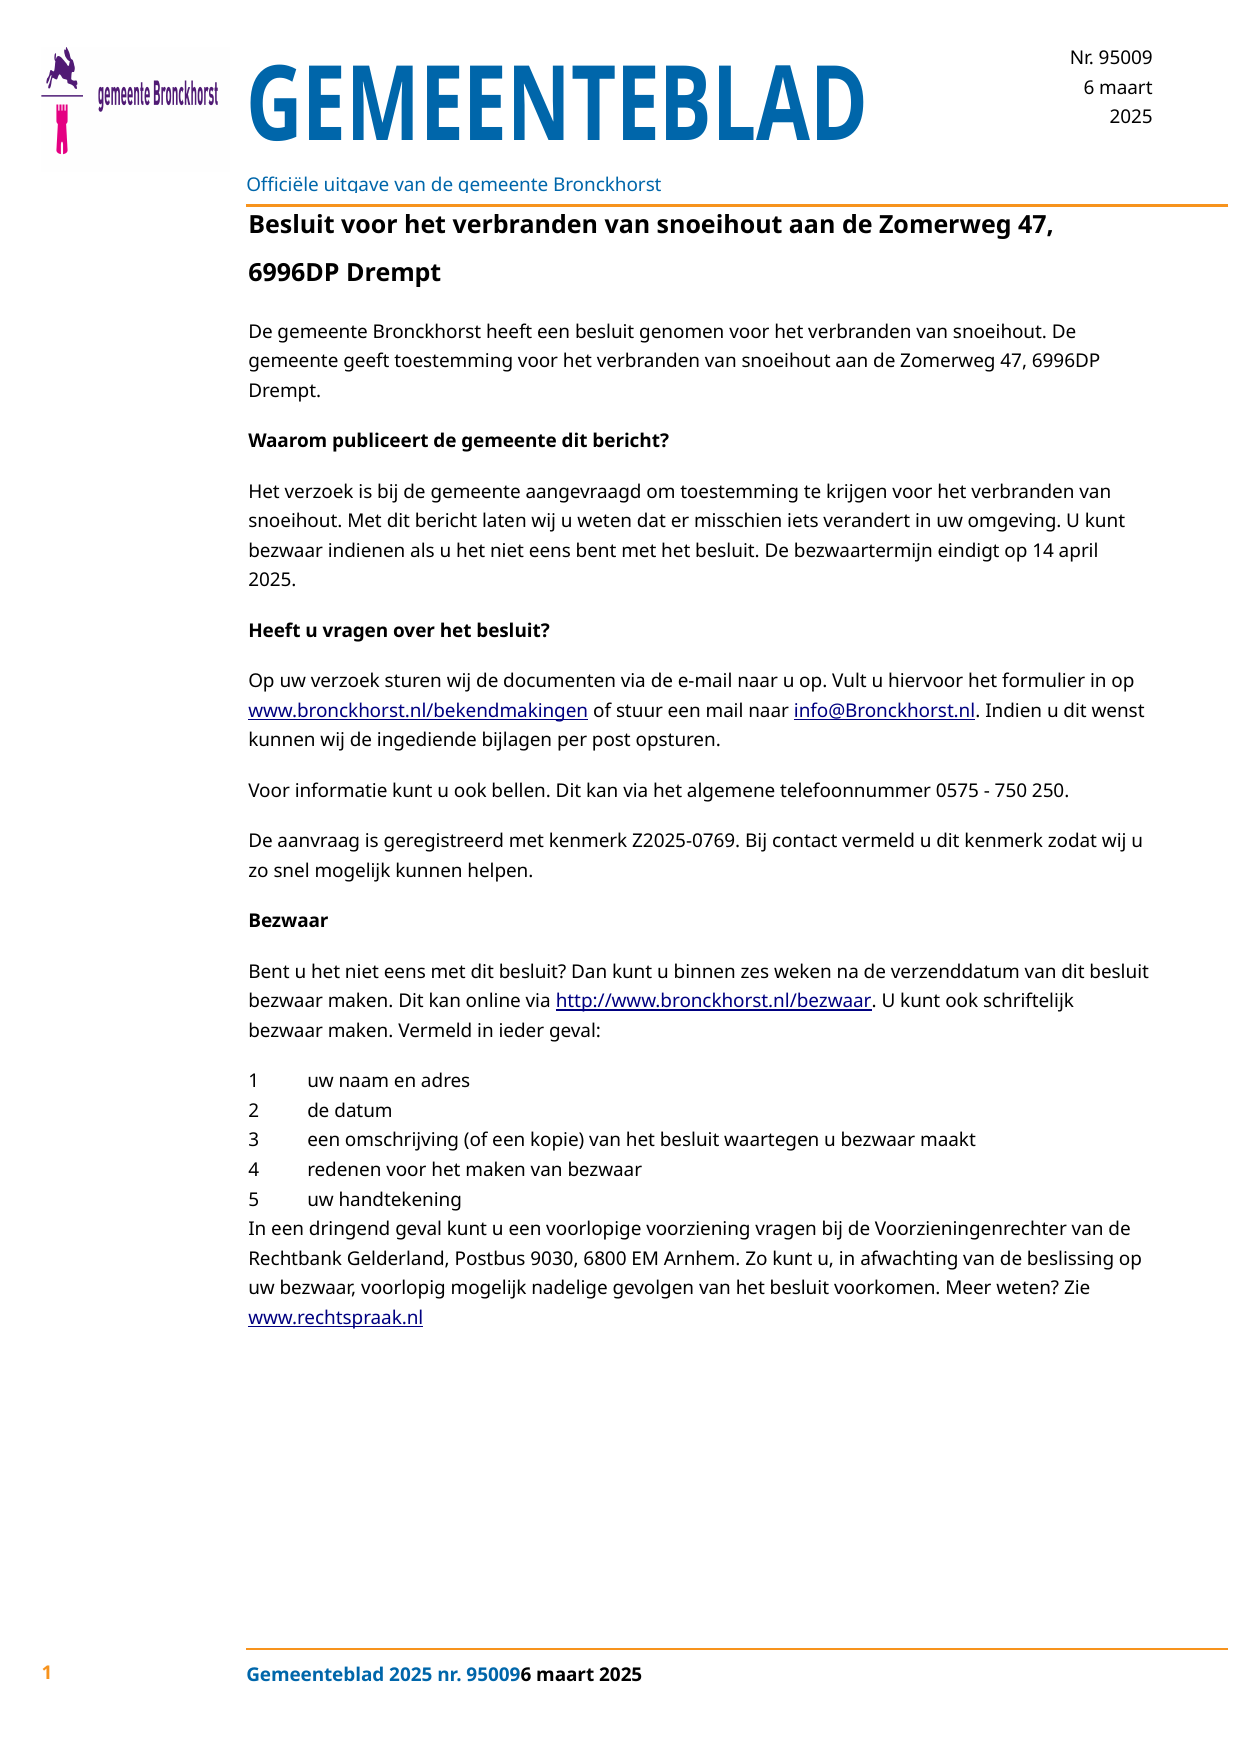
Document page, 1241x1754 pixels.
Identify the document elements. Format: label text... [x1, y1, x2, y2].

list de datum [248, 1097, 1152, 1123]
list een omschrijving (of een kopie) van het besluit waartegen u bezwaar maakt [248, 1127, 1152, 1152]
list redenen voor het maken van bezwaar [248, 1156, 1152, 1182]
text Voor informatie kunt u ook bellen. Dit kan via het algemene telefoonnummer 0575 - 750 250. [248, 777, 1152, 803]
text De aanvraag is geregistreerd met kenmerk Z2025-0769. Bij contact vermeld u dit kenmerk zodat wij u zo snel mogelijk kunnen helpen. [248, 827, 1152, 883]
text Bent u het niet eens met dit besluit? Dan kunt u binnen zes weken na de verzenddatum van dit besluit bezwaar maken. Dit kan online via http://www.bronckhorst.nl/bezwaar. U kunt ook schriftelijk bezwaar maken. Vermeld in ieder geval: [248, 958, 1152, 1043]
text In een dringend geval kunt u een voorlopige voorziening vragen bij de Voorzieningenrechter van de Rechtbank Gelderland, Postbus 9030, 6800 EM Arnhem. Zo kunt u, in afwachting van de beslissing op uw bezwaar, voorlopig mogelijk nadelige gevolgen van het besluit voorkomen. Meer weten? Zie www.rechtspraak.nl [248, 1215, 1152, 1330]
text Heeft u vragen over het besluit? [248, 617, 1152, 643]
picture [41, 47, 231, 172]
list uw handtekening [248, 1186, 1152, 1212]
text Besluit voor het verbranden van snoeihout aan de Zomerweg 47, 6996DP Drempt [248, 207, 1152, 288]
text Op uw verzoek sturen wij de documenten via de e-mail naar u op. Vult u hiervoor het formulier in op www.bronckhorst.nl/bekendmakingen of stuur een mail naar info@Bronckhorst.nl. Indien u dit wenst kunnen wij de ingediende bijlagen per post opsturen. [248, 667, 1152, 752]
text Het verzoek is bij de gemeente aangevraagd om toestemming te krijgen voor het verbranden van snoeihout. Met dit bericht laten wij u weten dat er misschien iets verandert in uw omgeving. U kunt bezwaar indienen als u het niet eens bent met het besluit. De bezwaartermijn eindigt op 14 april 2025. [248, 478, 1152, 592]
text Waarom publiceert de gemeente dit bericht? [248, 427, 1152, 453]
text De gemeente Bronckhorst heeft een besluit genomen voor het verbranden van snoeihout. De gemeente geeft toestemming voor het verbranden van snoeihout aan de Zomerweg 47, 6996DP Drempt. [248, 318, 1152, 403]
list uw naam en adres [248, 1067, 1152, 1093]
text Bezwaar [248, 907, 1152, 933]
